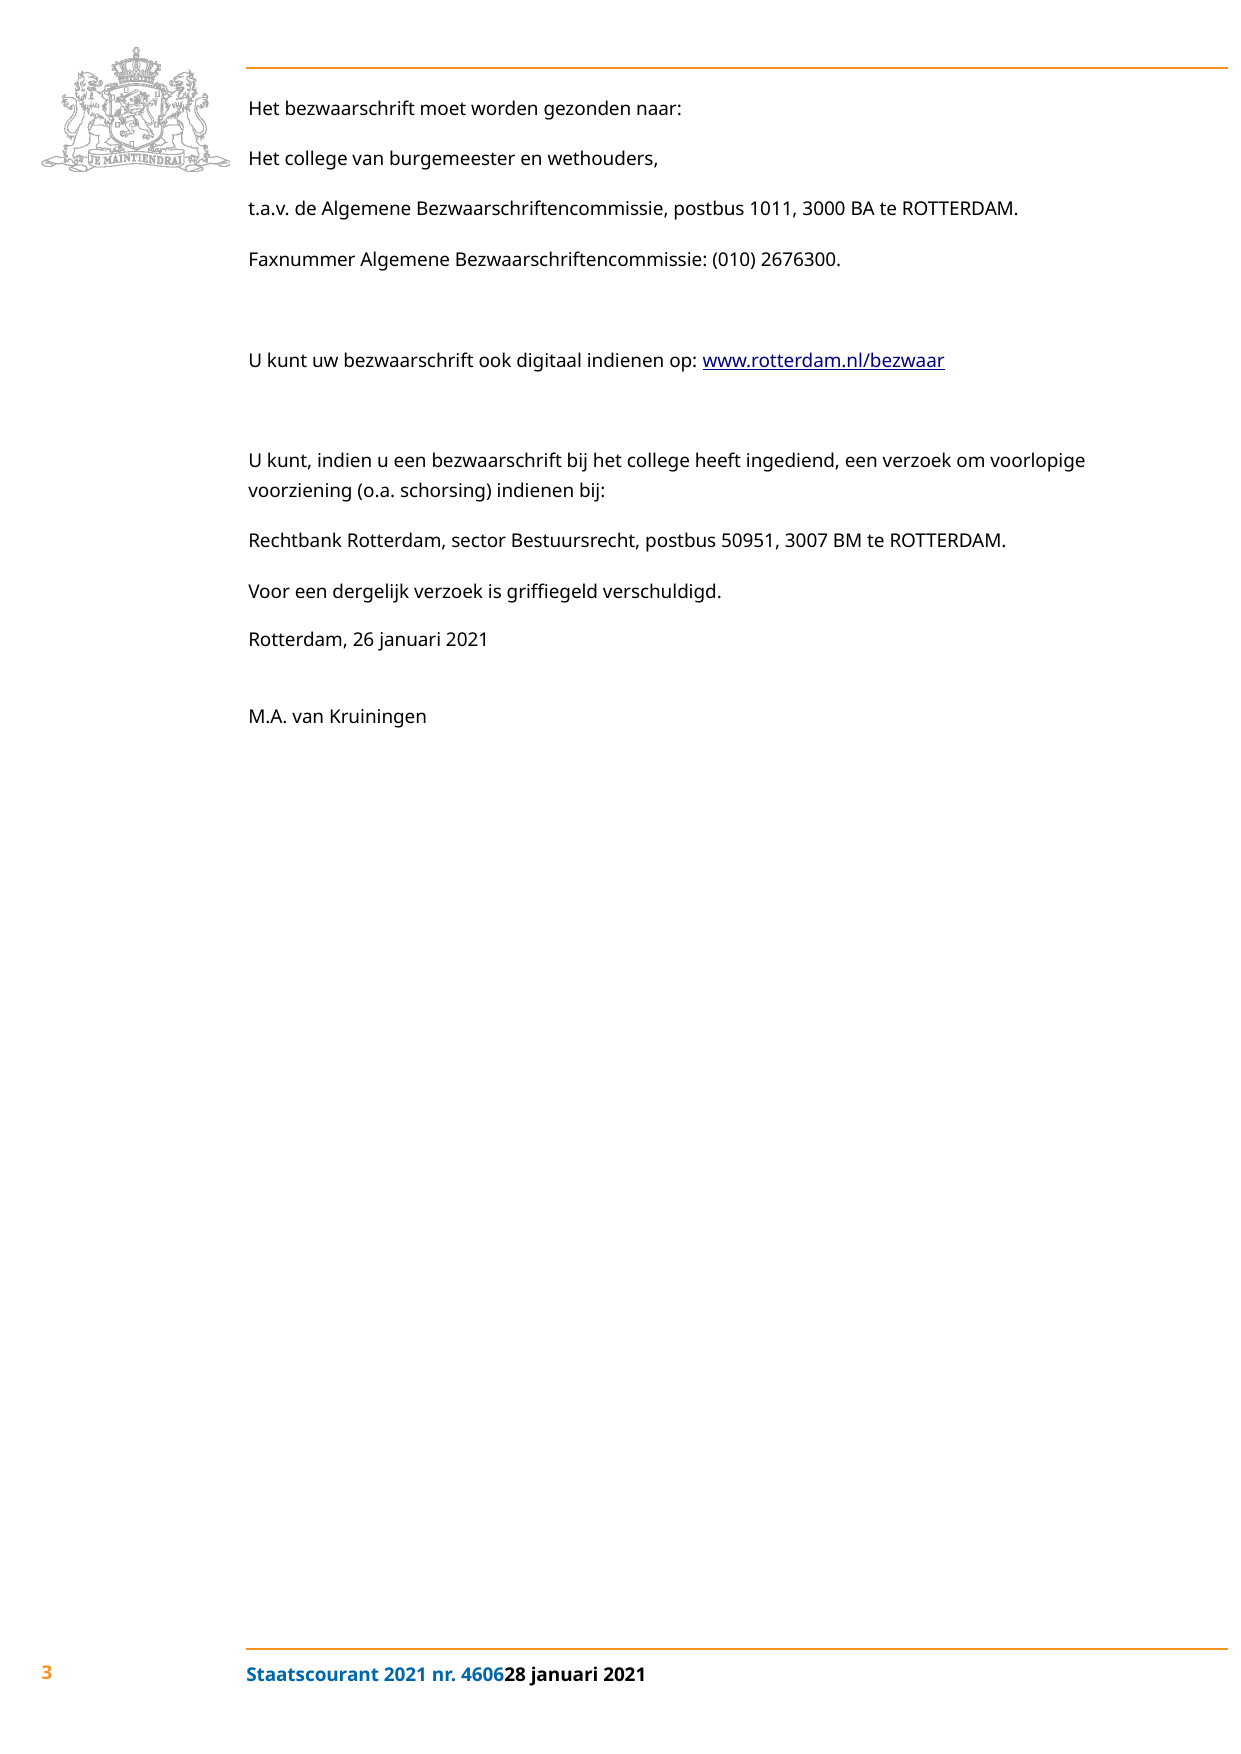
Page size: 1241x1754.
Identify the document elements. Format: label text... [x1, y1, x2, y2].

text U kunt uw bezwaarschrift ook digitaal indienen op: www.rotterdam.nl/bezwaar [248, 347, 1152, 373]
text t.a.v. de Algemene Bezwaarschriftencommissie, postbus 1011, 3000 BA te ROTTERDAM. [248, 196, 1152, 221]
text Het bezwaarschrift moet worden gezonden naar: [248, 95, 1152, 121]
text Rechtbank Rotterdam, sector Bestuursrecht, postbus 50951, 3007 BM te ROTTERDAM. [248, 528, 1152, 553]
text Voor een dergelijk verzoek is griffiegeld verschuldigd. [248, 578, 1152, 604]
text Faxnummer Algemene Bezwaarschriftencommissie: (010) 2676300. [248, 246, 1152, 272]
text Rotterdam, 26 januari 2021 [248, 626, 1152, 652]
text Het college van burgemeester en wethouders, [248, 145, 1152, 171]
text M.A. van Kruiningen [248, 703, 1152, 729]
picture [41, 47, 231, 172]
text U kunt, indien u een bezwaarschrift bij het college heeft ingediend, een verzoek om voorlopige voorziening (o.a. schorsing) indienen bij: [248, 448, 1152, 503]
